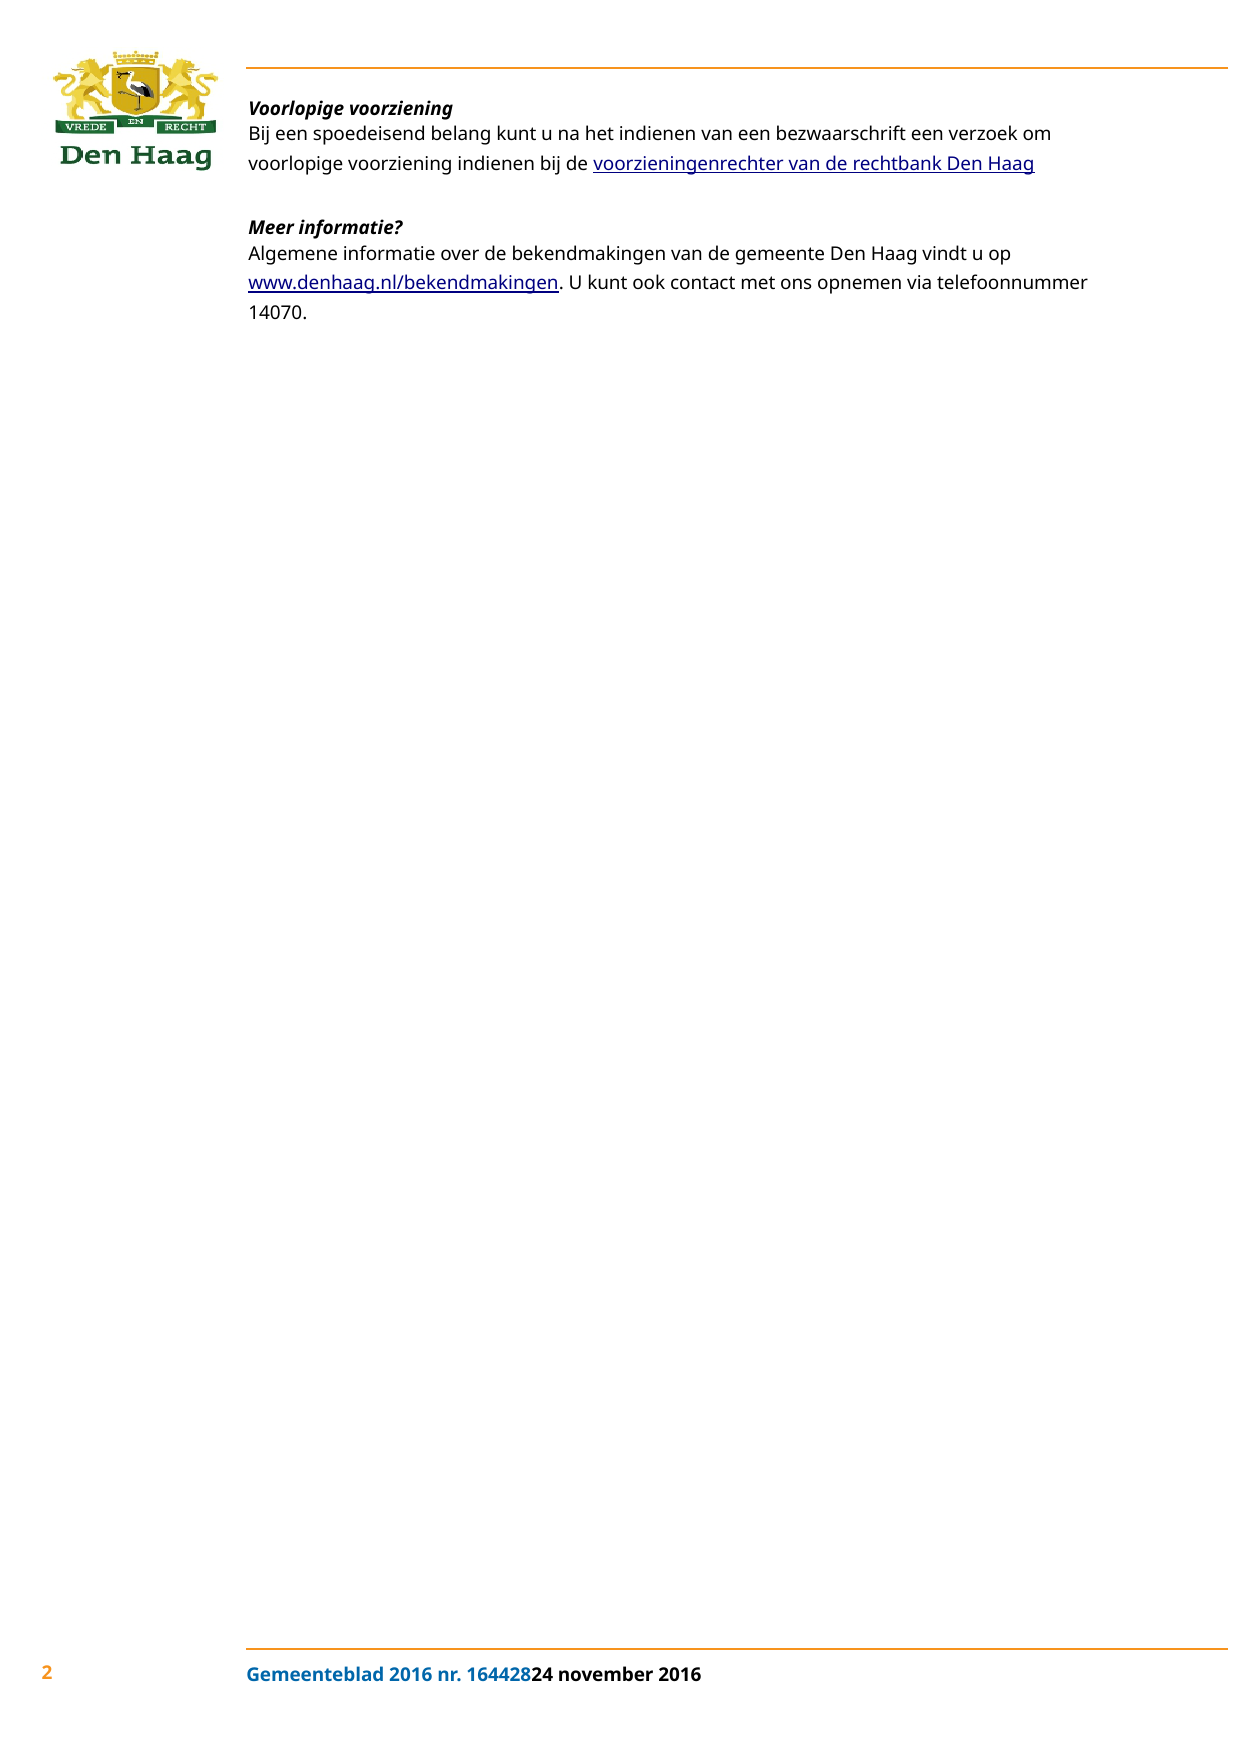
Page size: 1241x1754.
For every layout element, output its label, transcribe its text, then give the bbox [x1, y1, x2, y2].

text Voorlopige voorziening [248, 95, 1152, 121]
text Algemene informatie over de bekendmakingen van de gemeente Den Haag vindt u op www.denhaag.nl/bekendmakingen. U kunt ook contact met ons opnemen via telefoonnummer 14070. [248, 240, 1152, 325]
text Bij een spoedeisend belang kunt u na het indienen van een bezwaarschrift een verzoek om voorlopige voorziening indienen bij de voorzieningenrechter van de rechtbank Den Haag [248, 121, 1152, 176]
picture [41, 47, 231, 172]
text Meer informatie? [248, 214, 1152, 240]
